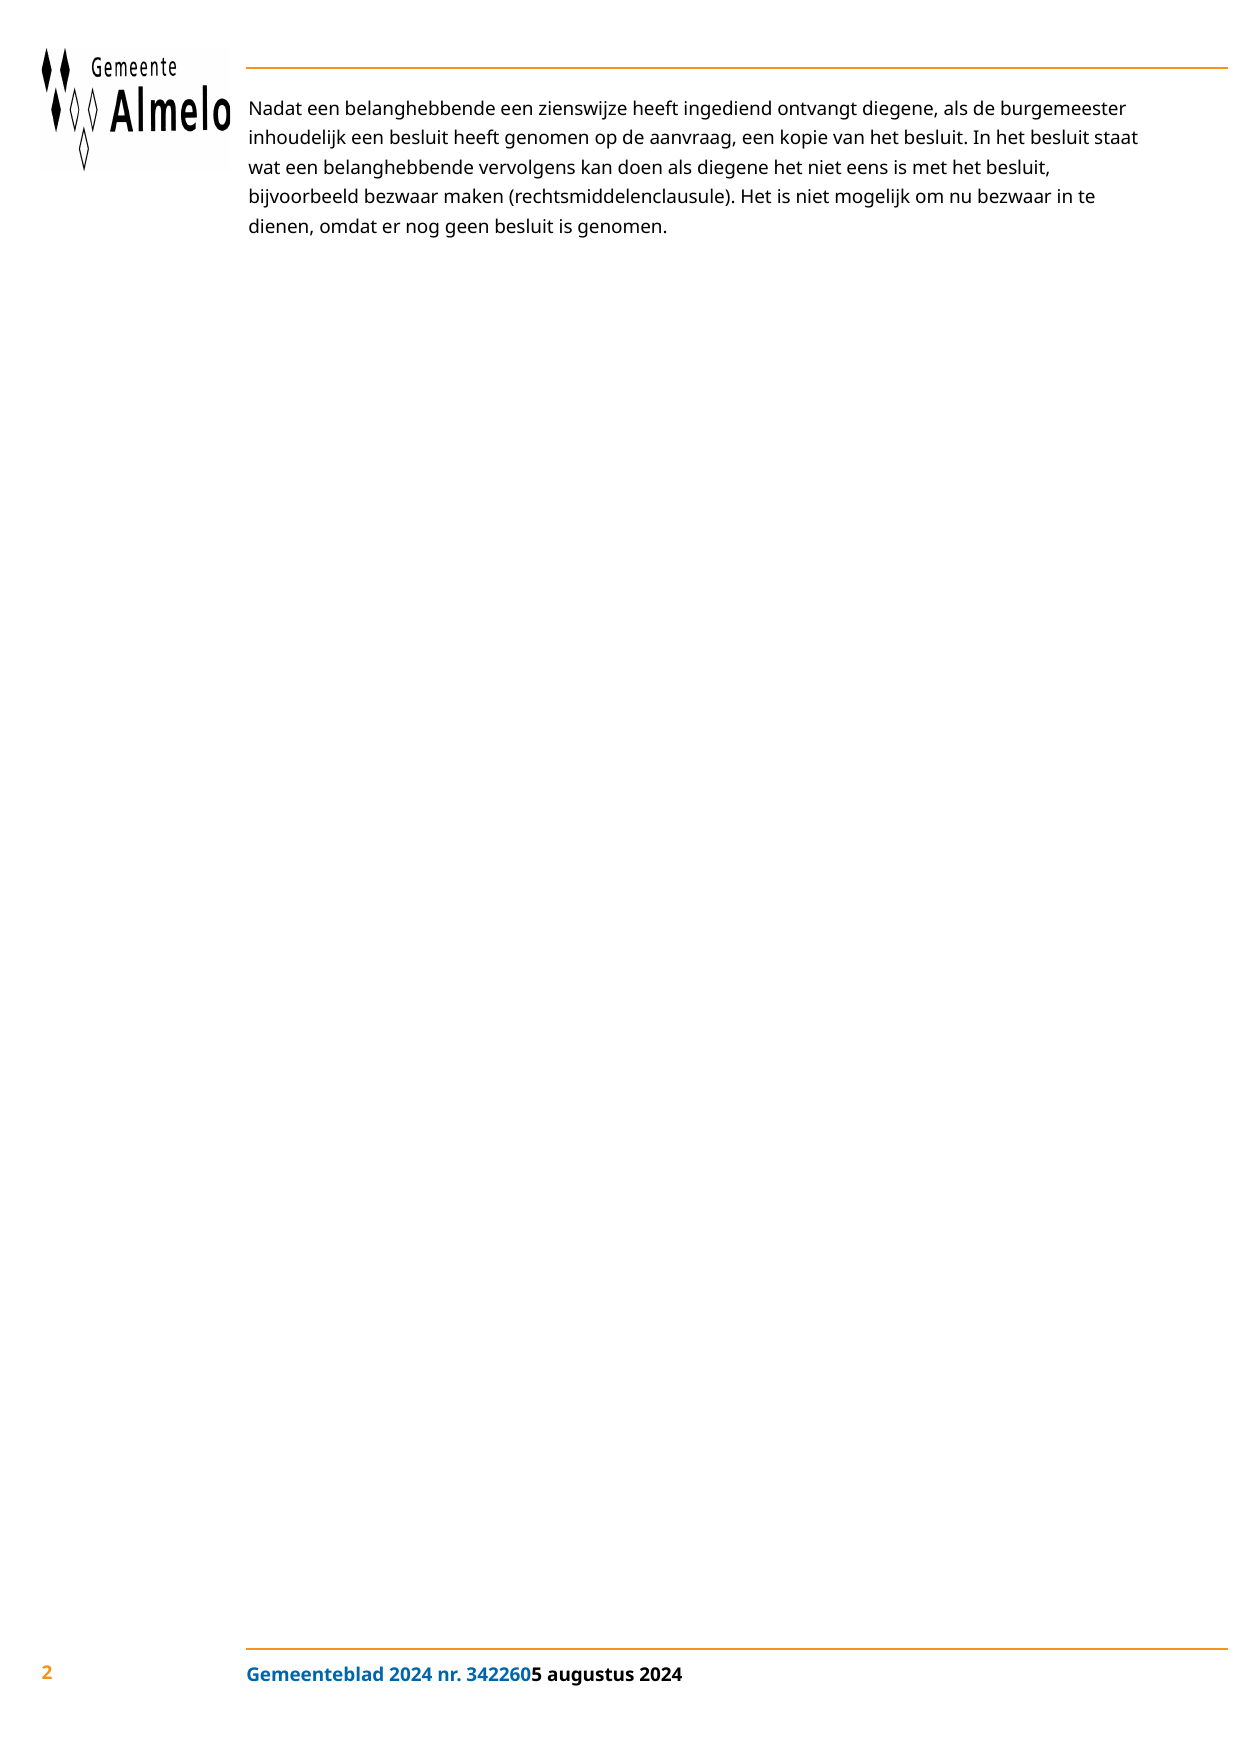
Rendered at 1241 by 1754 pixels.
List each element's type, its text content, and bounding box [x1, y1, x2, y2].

picture [41, 47, 231, 172]
text Nadat een belanghebbende een zienswijze heeft ingediend ontvangt diegene, als de burgemeester inhoudelijk een besluit heeft genomen op de aanvraag, een kopie van het besluit. In het besluit staat wat een belanghebbende vervolgens kan doen als diegene het niet eens is met het besluit, bijvoorbeeld bezwaar maken (rechtsmiddelenclausule). Het is niet mogelijk om nu bezwaar in te dienen, omdat er nog geen besluit is genomen. [248, 95, 1152, 239]
